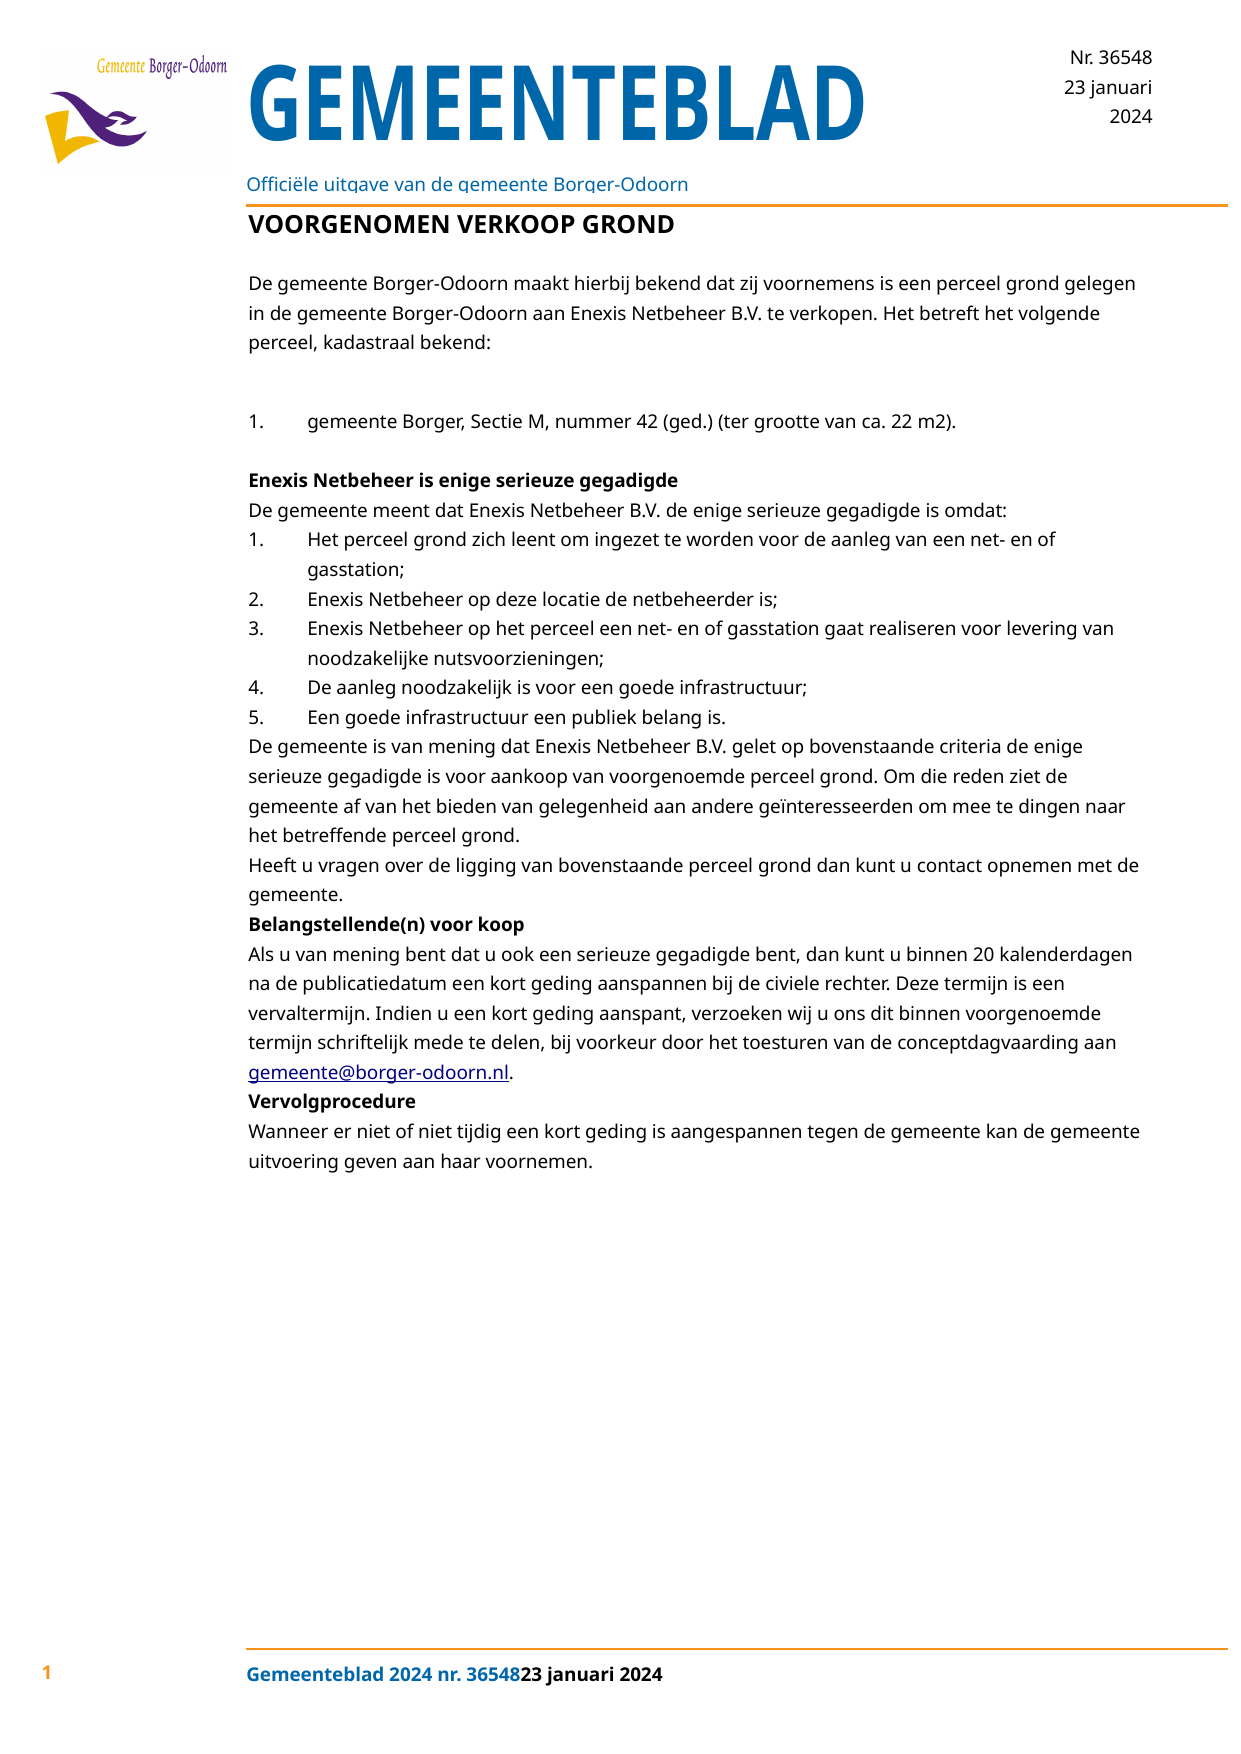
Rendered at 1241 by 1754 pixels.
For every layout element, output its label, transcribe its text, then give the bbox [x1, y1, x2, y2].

text De gemeente is van mening dat Enexis Netbeheer B.V. gelet op bovenstaande criteria de enige serieuze gegadigde is voor aankoop van voorgenoemde perceel grond. Om die reden ziet de gemeente af van het bieden van gelegenheid aan andere geïnteresseerden om mee te dingen naar het betreffende perceel grond. [248, 734, 1152, 848]
text De gemeente meent dat Enexis Netbeheer B.V. de enige serieuze gegadigde is omdat: [248, 497, 1152, 523]
list gemeente Borger, Sectie M, nummer 42 (ged.) (ter grootte van ca. 22 m2). [248, 408, 1152, 434]
text Wanneer er niet of niet tijdig een kort geding is aangespannen tegen de gemeente kan de gemeente uitvoering geven aan haar voornemen. [248, 1118, 1152, 1174]
list Het perceel grond zich leent om ingezet te worden voor de aanleg van een net- en of gasstation; [248, 527, 1152, 582]
list De aanleg noodzakelijk is voor een goede infrastructuur; [248, 674, 1152, 700]
picture [41, 47, 231, 172]
list Een goede infrastructuur een publiek belang is. [248, 704, 1152, 730]
list Enexis Netbeheer op het perceel een net- en of gasstation gaat realiseren voor levering van noodzakelijke nutsvoorzieningen; [248, 615, 1152, 671]
text Heeft u vragen over de ligging van bovenstaande perceel grond dan kunt u contact opnemen met de gemeente. [248, 852, 1152, 907]
text Als u van mening bent dat u ook een serieuze gegadigde bent, dan kunt u binnen 20 kalenderdagen na de publicatiedatum een kort geding aanspannen bij de civiele rechter. Deze termijn is een vervaltermijn. Indien u een kort geding aanspant, verzoeken wij u ons dit binnen voorgenoemde termijn schriftelijk mede te delen, bij voorkeur door het toesturen van de conceptdagvaarding aan gemeente@borger-odoorn.nl. [248, 941, 1152, 1085]
text Enexis Netbeheer is enige serieuze gegadigde [248, 467, 1152, 493]
text Vervolgprocedure [248, 1089, 1152, 1114]
list Enexis Netbeheer op deze locatie de netbeheerder is; [248, 586, 1152, 612]
text Belangstellende(n) voor koop [248, 911, 1152, 937]
text De gemeente Borger-Odoorn maakt hierbij bekend dat zij voornemens is een perceel grond gelegen in de gemeente Borger-Odoorn aan Enexis Netbeheer B.V. te verkopen. Het betreft het volgende perceel, kadastraal bekend: [248, 270, 1152, 355]
text VOORGENOMEN VERKOOP GROND [248, 207, 1152, 241]
